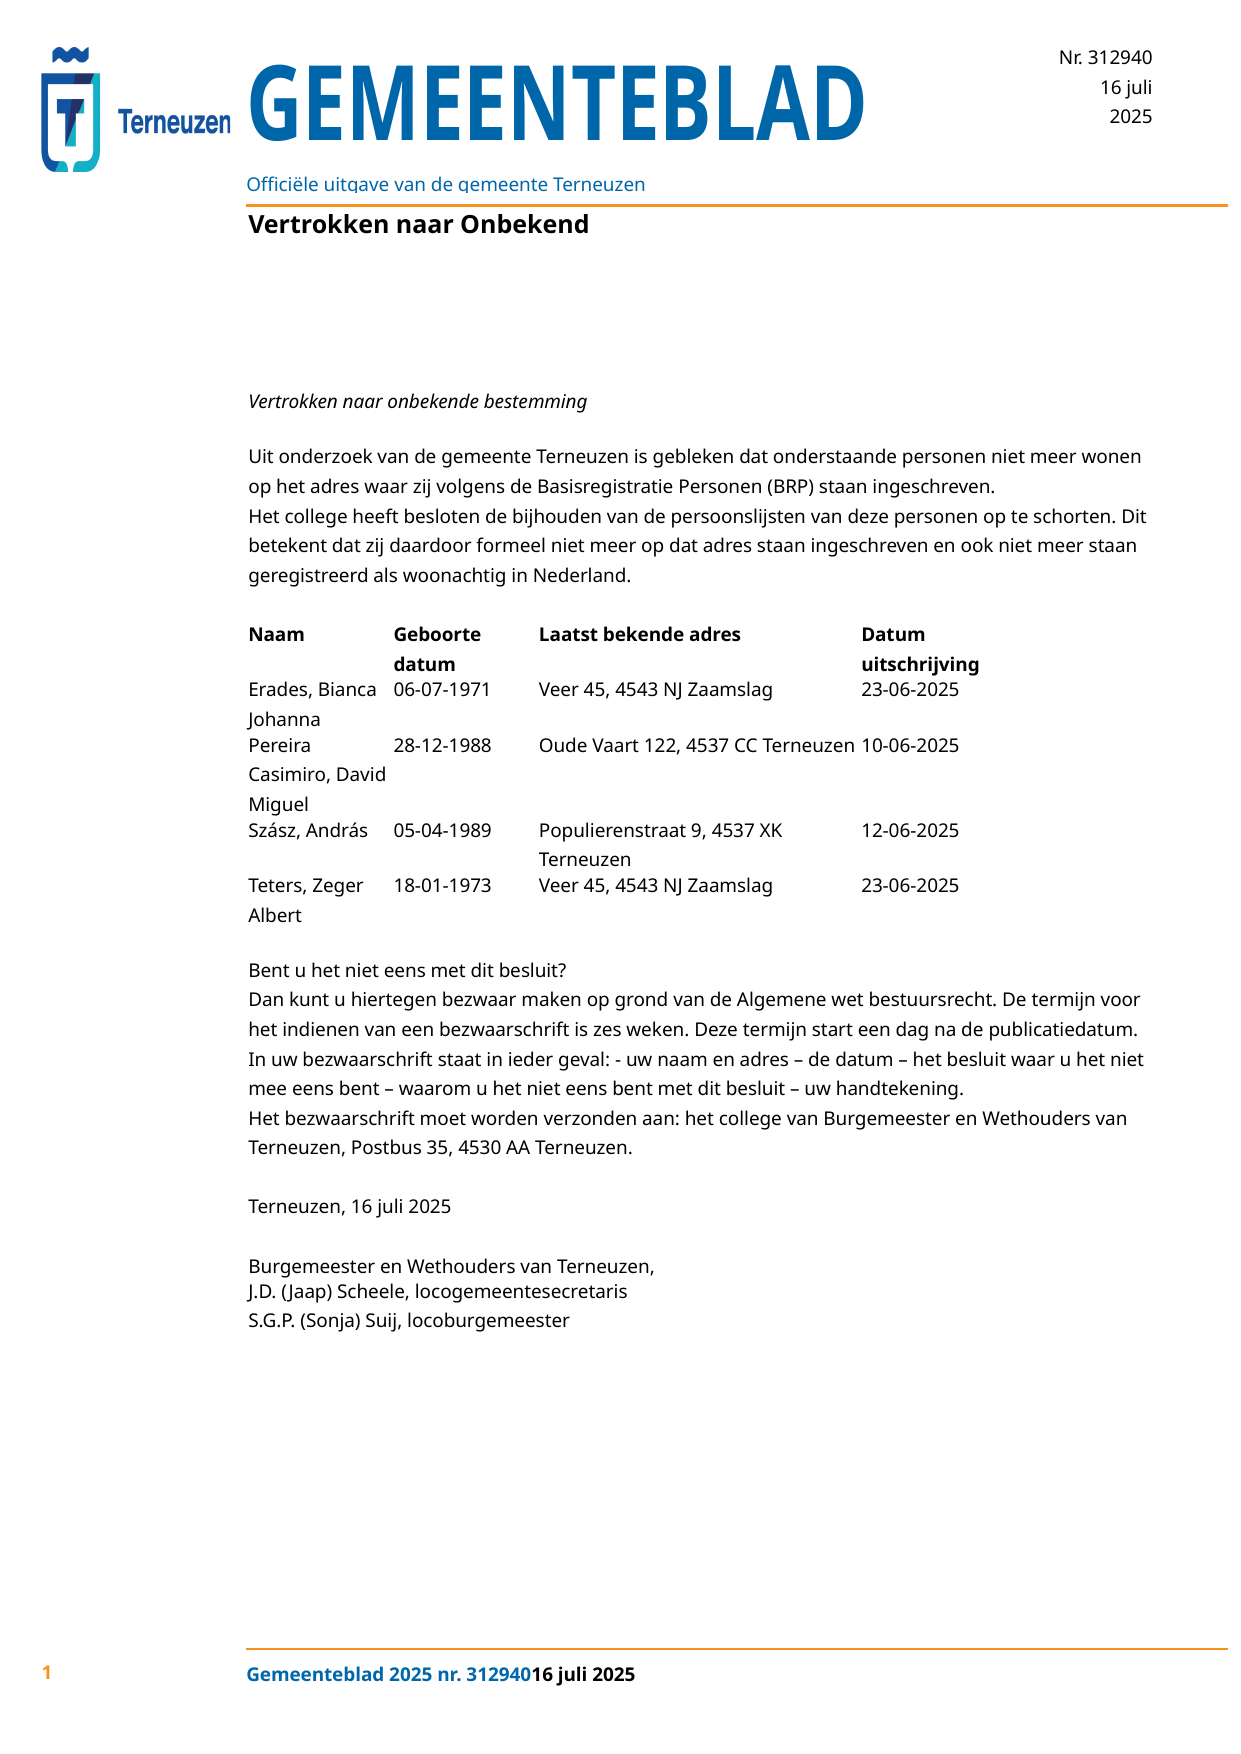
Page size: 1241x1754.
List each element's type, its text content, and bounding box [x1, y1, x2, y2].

table_cell 10-06-2025 [861, 732, 1006, 817]
picture [41, 47, 231, 172]
table_header Geboorte datum [393, 621, 539, 677]
table_header Naam [248, 621, 393, 677]
text Uit onderzoek van de gemeente Terneuzen is gebleken dat onderstaande personen niet meer wonen op het adres waar zij volgens de Basisregistratie Personen (BRP) staan ingeschreven. [248, 444, 1152, 499]
table_cell Veer 45, 4543 NJ Zaamslag [539, 872, 861, 927]
table_cell 05-04-1989 [393, 817, 539, 872]
table_cell 23-06-2025 [861, 677, 1006, 732]
text Vertrokken naar Onbekend [248, 207, 1152, 241]
table_cell Veer 45, 4543 NJ Zaamslag [539, 677, 861, 732]
table_cell 18-01-1973 [393, 872, 539, 927]
table_header Datum uitschrijving [861, 621, 1006, 677]
table_cell Erades, Bianca Johanna [248, 677, 393, 732]
text S.G.P. (Sonja) Suij, locoburgemeester [248, 1308, 1152, 1333]
table_cell Pereira Casimiro, David Miguel [248, 732, 393, 817]
table_cell 06-07-1971 [393, 677, 539, 732]
table_cell Szász, András [248, 817, 393, 872]
table_cell 12-06-2025 [861, 817, 1006, 872]
table_cell 28-12-1988 [393, 732, 539, 817]
text Het college heeft besloten de bijhouden van de persoonslijsten van deze personen op te schorten. Dit betekent dat zij daardoor formeel niet meer op dat adres staan ingeschreven en ook niet meer staan geregistreerd als woonachtig in Nederland. [248, 503, 1152, 588]
table_cell Oude Vaart 122, 4537 CC Terneuzen [539, 732, 861, 817]
table_cell J.D. (Jaap) Scheele, locogemeentesecretaris [248, 1279, 684, 1304]
table_cell Populierenstraat 9, 4537 XK Terneuzen [539, 817, 861, 872]
table_cell Teters, Zeger Albert [248, 872, 393, 927]
table_cell Bent u het niet eens met dit besluit? Dan kunt u hiertegen bezwaar maken op grond van de Algemene wet bestuursrecht. De termijn voor het indienen van een bezwaarschrift is zes weken. Deze termijn start een dag na de publicatiedatum. In uw bezwaarschrift staat in ieder geval: - uw naam en adres – de datum – het besluit waar u het niet mee eens bent – waarom u het niet eens bent met dit besluit – uw handtekening. Het bezwaarschrift moet worden verzonden aan: het college van Burgemeester en Wethouders van Terneuzen, Postbus 35, 4530 AA Terneuzen. Terneuzen, 16 juli 2025 Burgemeester en Wethouders van Terneuzen, [248, 928, 1152, 1279]
table_header Laatst bekende adres [539, 621, 861, 677]
text Vertrokken naar onbekende bestemming [248, 388, 1152, 414]
table_cell [684, 1279, 1152, 1304]
table_cell 23-06-2025 [861, 872, 1006, 927]
